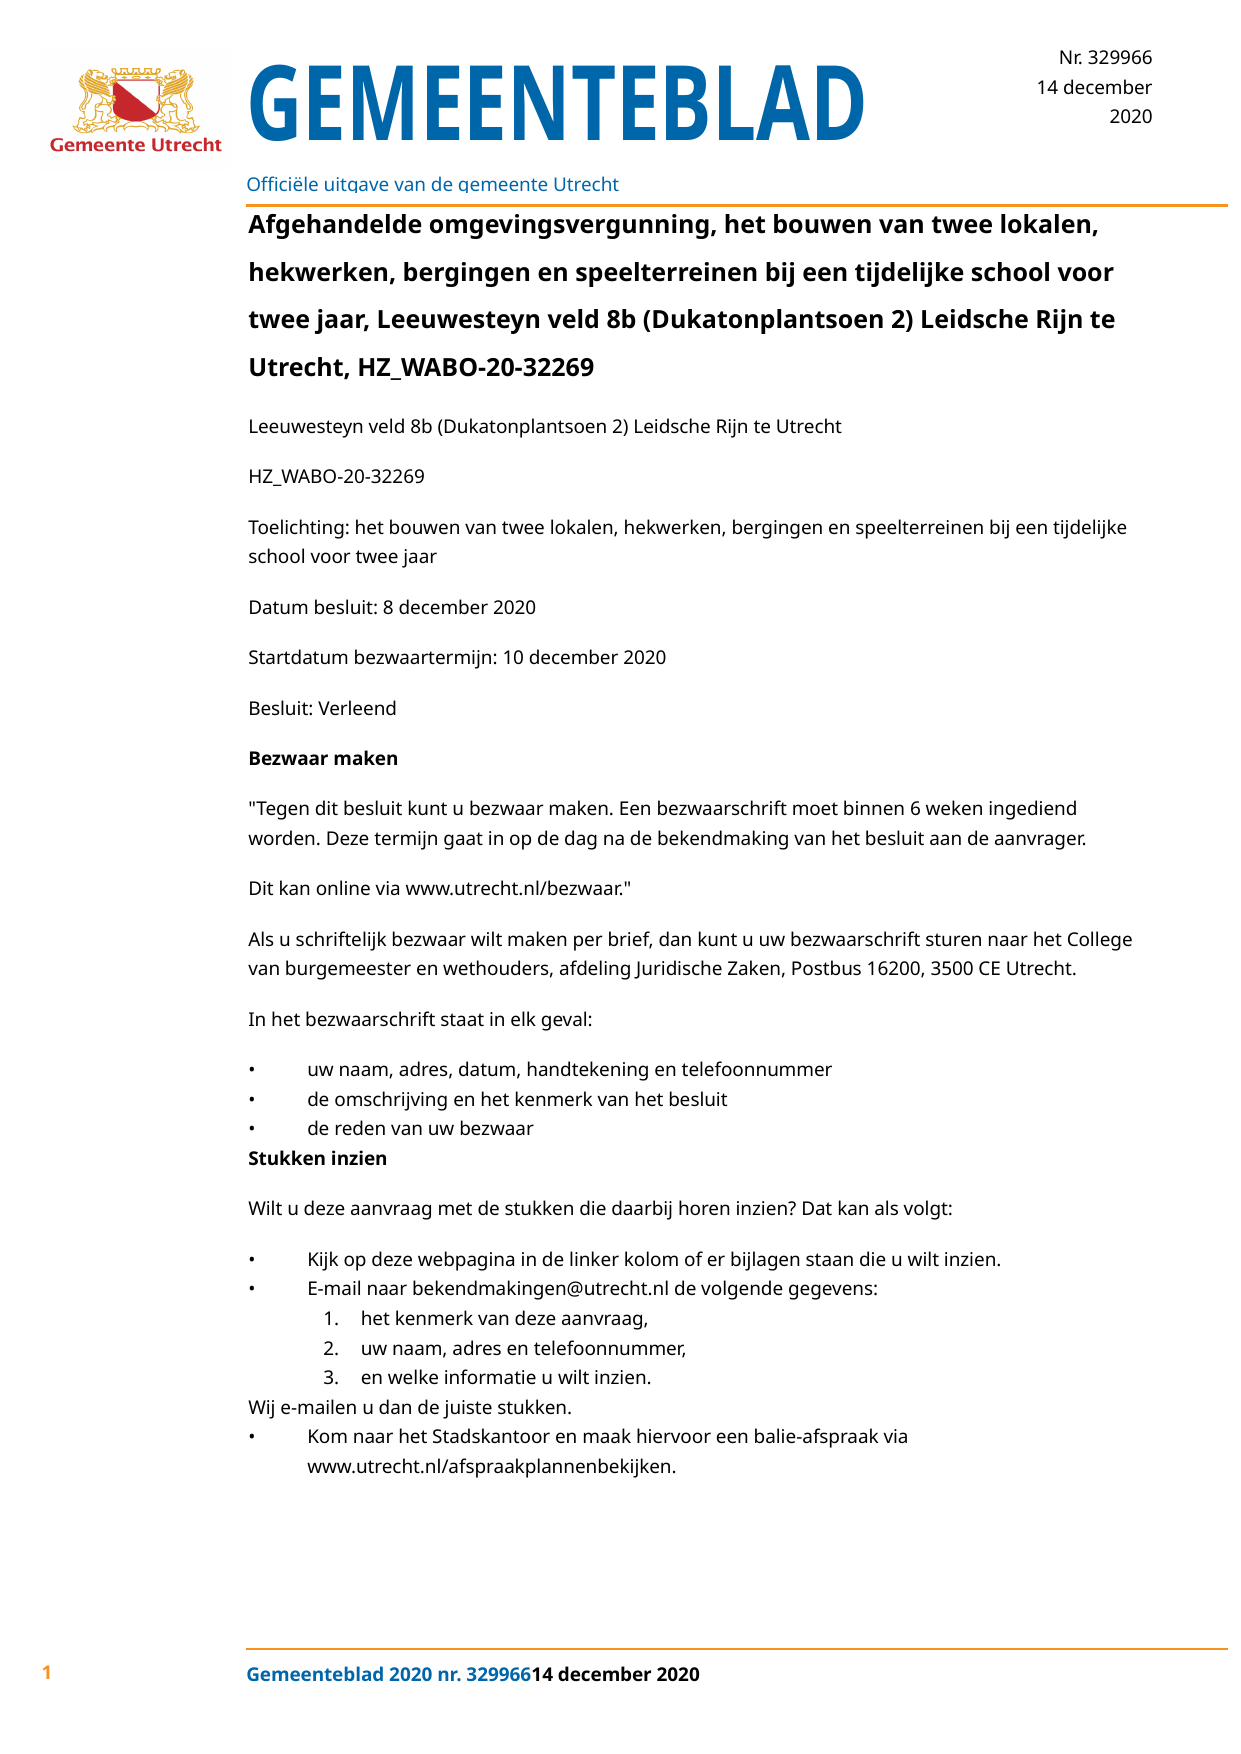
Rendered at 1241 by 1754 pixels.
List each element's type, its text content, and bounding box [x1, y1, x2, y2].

text HZ_WABO-20-32269 [248, 463, 1152, 489]
text Bezwaar maken [248, 745, 1152, 771]
text Wilt u deze aanvraag met de stukken die daarbij horen inzien? Dat kan als volgt: [248, 1196, 1152, 1221]
text Wij e-mailen u dan de juiste stukken. [248, 1394, 1152, 1420]
text Startdatum bezwaartermijn: 10 december 2020 [248, 644, 1152, 670]
text Afgehandelde omgevingsvergunning, het bouwen van twee lokalen, hekwerken, bergingen en speelterreinen bij een tijdelijke school voor twee jaar, Leeuwesteyn veld 8b (Dukatonplantsoen 2) Leidsche Rijn te Utrecht, HZ_WABO-20-32269 [248, 207, 1152, 384]
list de reden van uw bezwaar [248, 1116, 1152, 1141]
text Dit kan online via www.utrecht.nl/bezwaar." [248, 876, 1152, 901]
list het kenmerk van deze aanvraag, [323, 1305, 1152, 1331]
text Als u schriftelijk bezwaar wilt maken per brief, dan kunt u uw bezwaarschrift sturen naar het College van burgemeester en wethouders, afdeling Juridische Zaken, Postbus 16200, 3500 CE Utrecht. [248, 926, 1152, 981]
list uw naam, adres en telefoonnummer, [323, 1335, 1152, 1361]
text Stukken inzien [248, 1145, 1152, 1171]
text Leeuwesteyn veld 8b (Dukatonplantsoen 2) Leidsche Rijn te Utrecht [248, 413, 1152, 439]
list Kijk op deze webpagina in de linker kolom of er bijlagen staan die u wilt inzien. [248, 1246, 1152, 1272]
text In het bezwaarschrift staat in elk geval: [248, 1006, 1152, 1032]
list E-mail naar bekendmakingen@utrecht.nl de volgende gegevens: [248, 1276, 1152, 1301]
text Besluit: Verleend [248, 695, 1152, 721]
picture [41, 47, 231, 172]
list de omschrijving en het kenmerk van het besluit [248, 1086, 1152, 1112]
text "Tegen dit besluit kunt u bezwaar maken. Een bezwaarschrift moet binnen 6 weken ingediend worden. Deze termijn gaat in op de dag na de bekendmaking van het besluit aan de aanvrager. [248, 796, 1152, 851]
list en welke informatie u wilt inzien. [323, 1364, 1152, 1390]
text Toelichting: het bouwen van twee lokalen, hekwerken, bergingen en speelterreinen bij een tijdelijke school voor twee jaar [248, 514, 1152, 569]
text Datum besluit: 8 december 2020 [248, 594, 1152, 620]
list Kom naar het Stadskantoor en maak hiervoor een balie-afspraak via www.utrecht.nl/afspraakplannenbekijken. [248, 1423, 1152, 1479]
list uw naam, adres, datum, handtekening en telefoonnummer [248, 1056, 1152, 1082]
